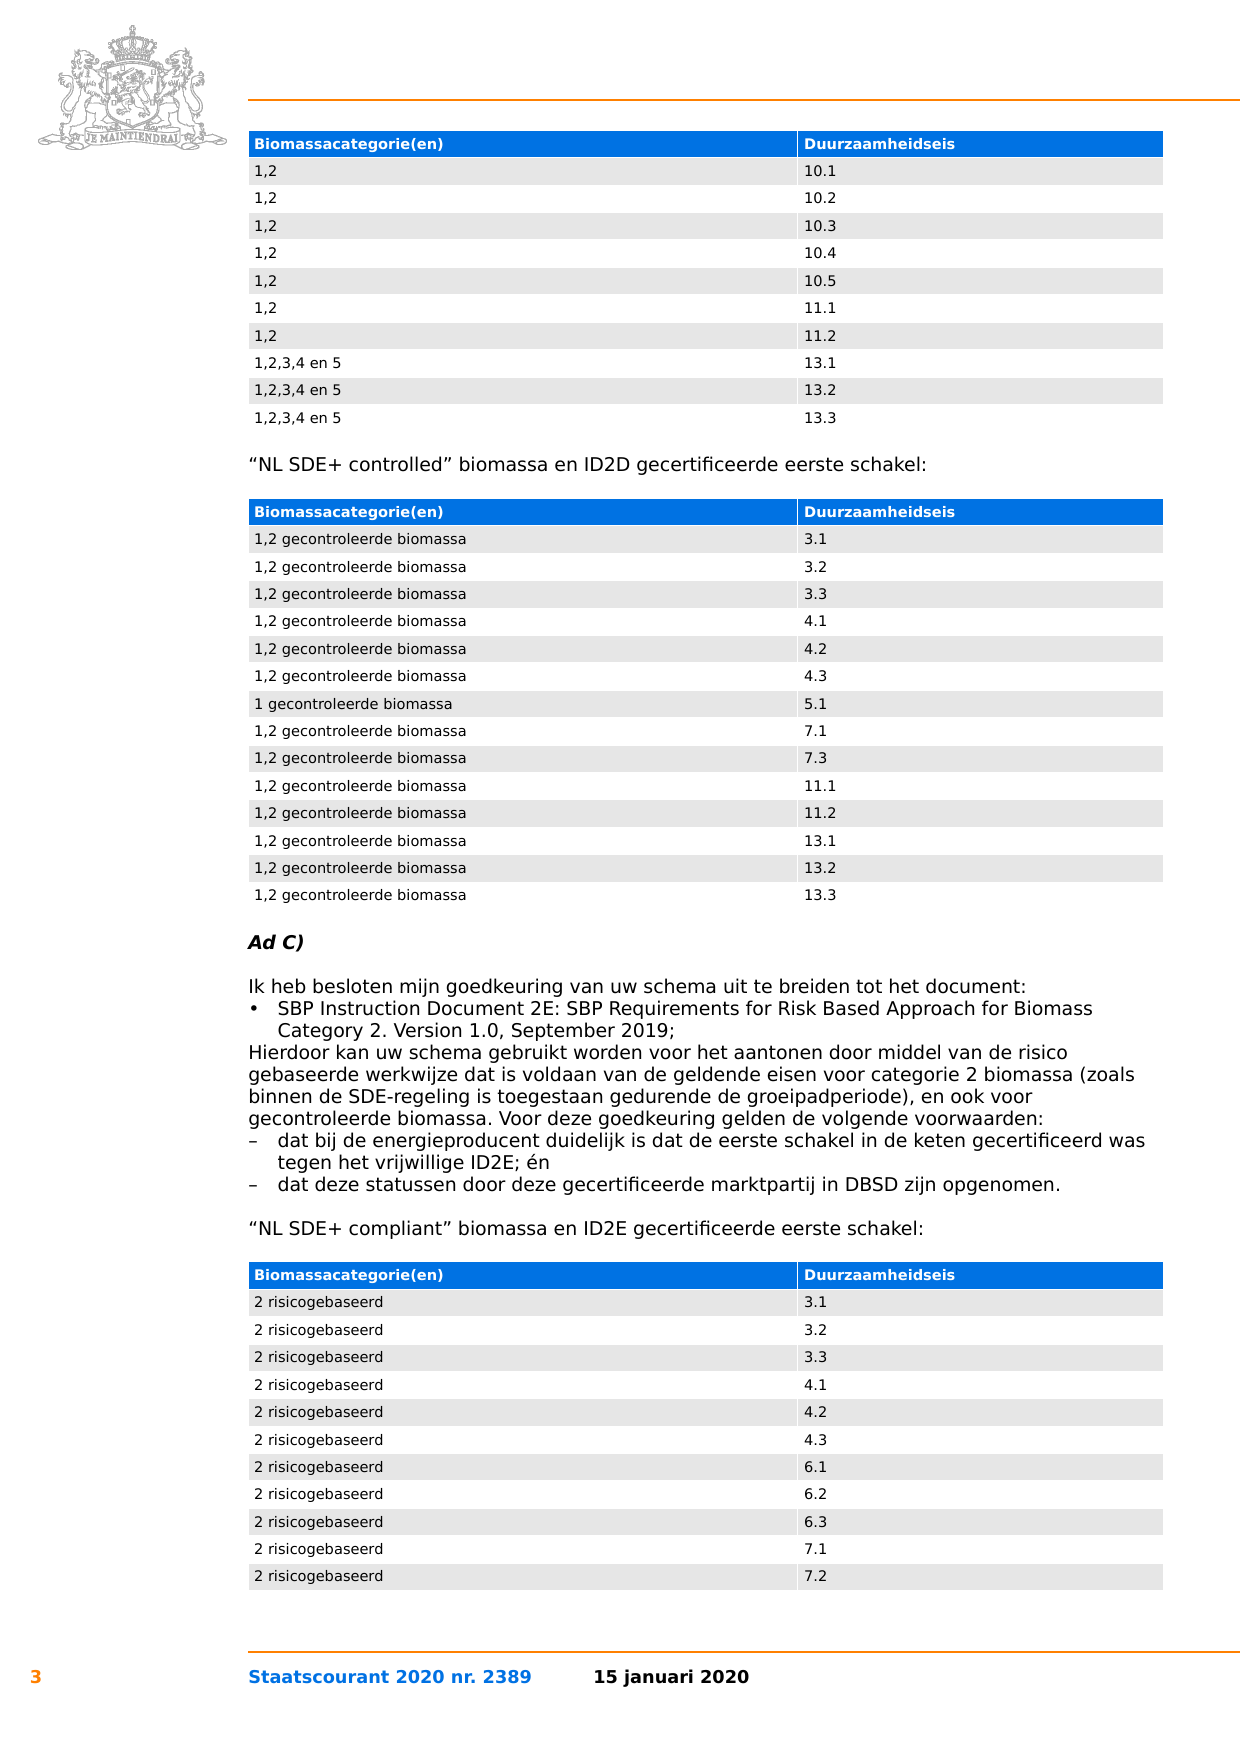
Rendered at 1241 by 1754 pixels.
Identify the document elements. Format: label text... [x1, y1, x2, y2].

table_cell 2 risicogebaseerd [249, 1427, 797, 1453]
table_cell 4.3 [798, 1427, 1163, 1453]
table_cell 1,2 gecontroleerde biomassa [249, 773, 797, 799]
table_cell 10.3 [798, 213, 1163, 239]
table_header Biomassacategorie(en) [249, 131, 797, 157]
text “NL SDE+ compliant” biomassa en ID2E gecertificeerde eerste schakel: [248, 1217, 1163, 1239]
picture [38, 25, 227, 150]
table_cell 1,2 [249, 268, 797, 294]
table_cell 4.1 [798, 609, 1163, 635]
table_cell 7.3 [798, 746, 1163, 772]
table_cell 3.2 [798, 1317, 1163, 1343]
table_cell 13.1 [798, 350, 1163, 376]
table_cell 2 risicogebaseerd [249, 1372, 797, 1398]
table_cell 1,2 [249, 186, 797, 212]
table_cell 1,2,3,4 en 5 [249, 405, 797, 431]
table_cell 1,2 [249, 295, 797, 322]
table_cell 11.2 [798, 800, 1163, 827]
table_cell 7.1 [798, 718, 1163, 744]
table_cell 1,2 [249, 323, 797, 349]
table_cell 1,2 gecontroleerde biomassa [249, 554, 797, 580]
table_cell 1,2 gecontroleerde biomassa [249, 636, 797, 662]
table_cell 11.2 [798, 323, 1163, 349]
table_cell 1,2 gecontroleerde biomassa [249, 800, 797, 827]
table_cell 10.2 [798, 186, 1163, 212]
table_cell 6.2 [798, 1481, 1163, 1508]
subtitle Ad C) [248, 932, 1163, 954]
table_header Duurzaamheidseis [798, 499, 1163, 525]
table_cell 5.1 [798, 691, 1163, 717]
table_cell 2 risicogebaseerd [249, 1345, 797, 1371]
table_cell 3.1 [798, 1290, 1163, 1316]
table_cell 6.3 [798, 1509, 1163, 1535]
text – dat deze statussen door deze gecertificeerde marktpartij in DBSD zijn opgenomen. [248, 1173, 1163, 1196]
text Ik heb besloten mijn goedkeuring van uw schema uit te breiden tot het document: [248, 976, 1163, 998]
table_cell 2 risicogebaseerd [249, 1536, 797, 1563]
table_cell 1,2 gecontroleerde biomassa [249, 526, 797, 553]
table_cell 4.3 [798, 664, 1163, 690]
table_cell 1,2 gecontroleerde biomassa [249, 664, 797, 690]
table_cell 1,2 [249, 241, 797, 267]
table_cell 10.1 [798, 158, 1163, 185]
table_header Duurzaamheidseis [798, 131, 1163, 157]
table_cell 2 risicogebaseerd [249, 1564, 797, 1590]
table_cell 1,2 gecontroleerde biomassa [249, 581, 797, 608]
table_cell 11.1 [798, 295, 1163, 322]
table_cell 3.1 [798, 526, 1163, 553]
table_cell 1,2 gecontroleerde biomassa [249, 828, 797, 854]
text – dat bij de energieproducent duidelijk is dat de eerste schakel in de keten gecertificeerd was tegen het vrijwillige ID2E; én [248, 1129, 1163, 1173]
table_cell 1,2 gecontroleerde biomassa [249, 883, 797, 909]
table_cell 2 risicogebaseerd [249, 1399, 797, 1426]
table_cell 1,2 [249, 158, 797, 185]
table_cell 2 risicogebaseerd [249, 1317, 797, 1343]
text Hierdoor kan uw schema gebruikt worden voor het aantonen door middel van de risico gebaseerde werkwijze dat is voldaan van de geldende eisen voor categorie 2 biomassa (zoals binnen de SDE-regeling is toegestaan gedurende de groeipadperiode), en ook voor gecontroleerde biomassa. Voor deze goedkeuring gelden de volgende voorwaarden: [248, 1042, 1163, 1129]
table_cell 1 gecontroleerde biomassa [249, 691, 797, 717]
table_header Biomassacategorie(en) [249, 1262, 797, 1289]
table_cell 1,2 gecontroleerde biomassa [249, 718, 797, 744]
table_cell 11.1 [798, 773, 1163, 799]
table_header Biomassacategorie(en) [249, 499, 797, 525]
table_cell 1,2,3,4 en 5 [249, 378, 797, 404]
table_cell 3.3 [798, 1345, 1163, 1371]
table_cell 2 risicogebaseerd [249, 1454, 797, 1480]
table_cell 6.1 [798, 1454, 1163, 1480]
table_cell 1,2 [249, 213, 797, 239]
table_cell 1,2 gecontroleerde biomassa [249, 855, 797, 882]
table_header Duurzaamheidseis [798, 1262, 1163, 1289]
table_cell 10.4 [798, 241, 1163, 267]
table_cell 13.2 [798, 855, 1163, 882]
text • SBP Instruction Document 2E: SBP Requirements for Risk Based Approach for Biomass Category 2. Version 1.0, September 2019; [248, 998, 1163, 1042]
table_cell 1,2 gecontroleerde biomassa [249, 609, 797, 635]
table_cell 2 risicogebaseerd [249, 1509, 797, 1535]
table_cell 7.2 [798, 1564, 1163, 1590]
table_cell 1,2 gecontroleerde biomassa [249, 746, 797, 772]
table_cell 1,2,3,4 en 5 [249, 350, 797, 376]
table_cell 13.3 [798, 405, 1163, 431]
table_cell 7.1 [798, 1536, 1163, 1563]
table_cell 3.2 [798, 554, 1163, 580]
table_cell 2 risicogebaseerd [249, 1481, 797, 1508]
text “NL SDE+ controlled” biomassa en ID2D gecertificeerde eerste schakel: [248, 454, 1163, 476]
table_cell 13.3 [798, 883, 1163, 909]
table_cell 4.1 [798, 1372, 1163, 1398]
table_cell 4.2 [798, 636, 1163, 662]
table_cell 2 risicogebaseerd [249, 1290, 797, 1316]
table_cell 13.2 [798, 378, 1163, 404]
table_cell 10.5 [798, 268, 1163, 294]
table_cell 4.2 [798, 1399, 1163, 1426]
table_cell 3.3 [798, 581, 1163, 608]
table_cell 13.1 [798, 828, 1163, 854]
